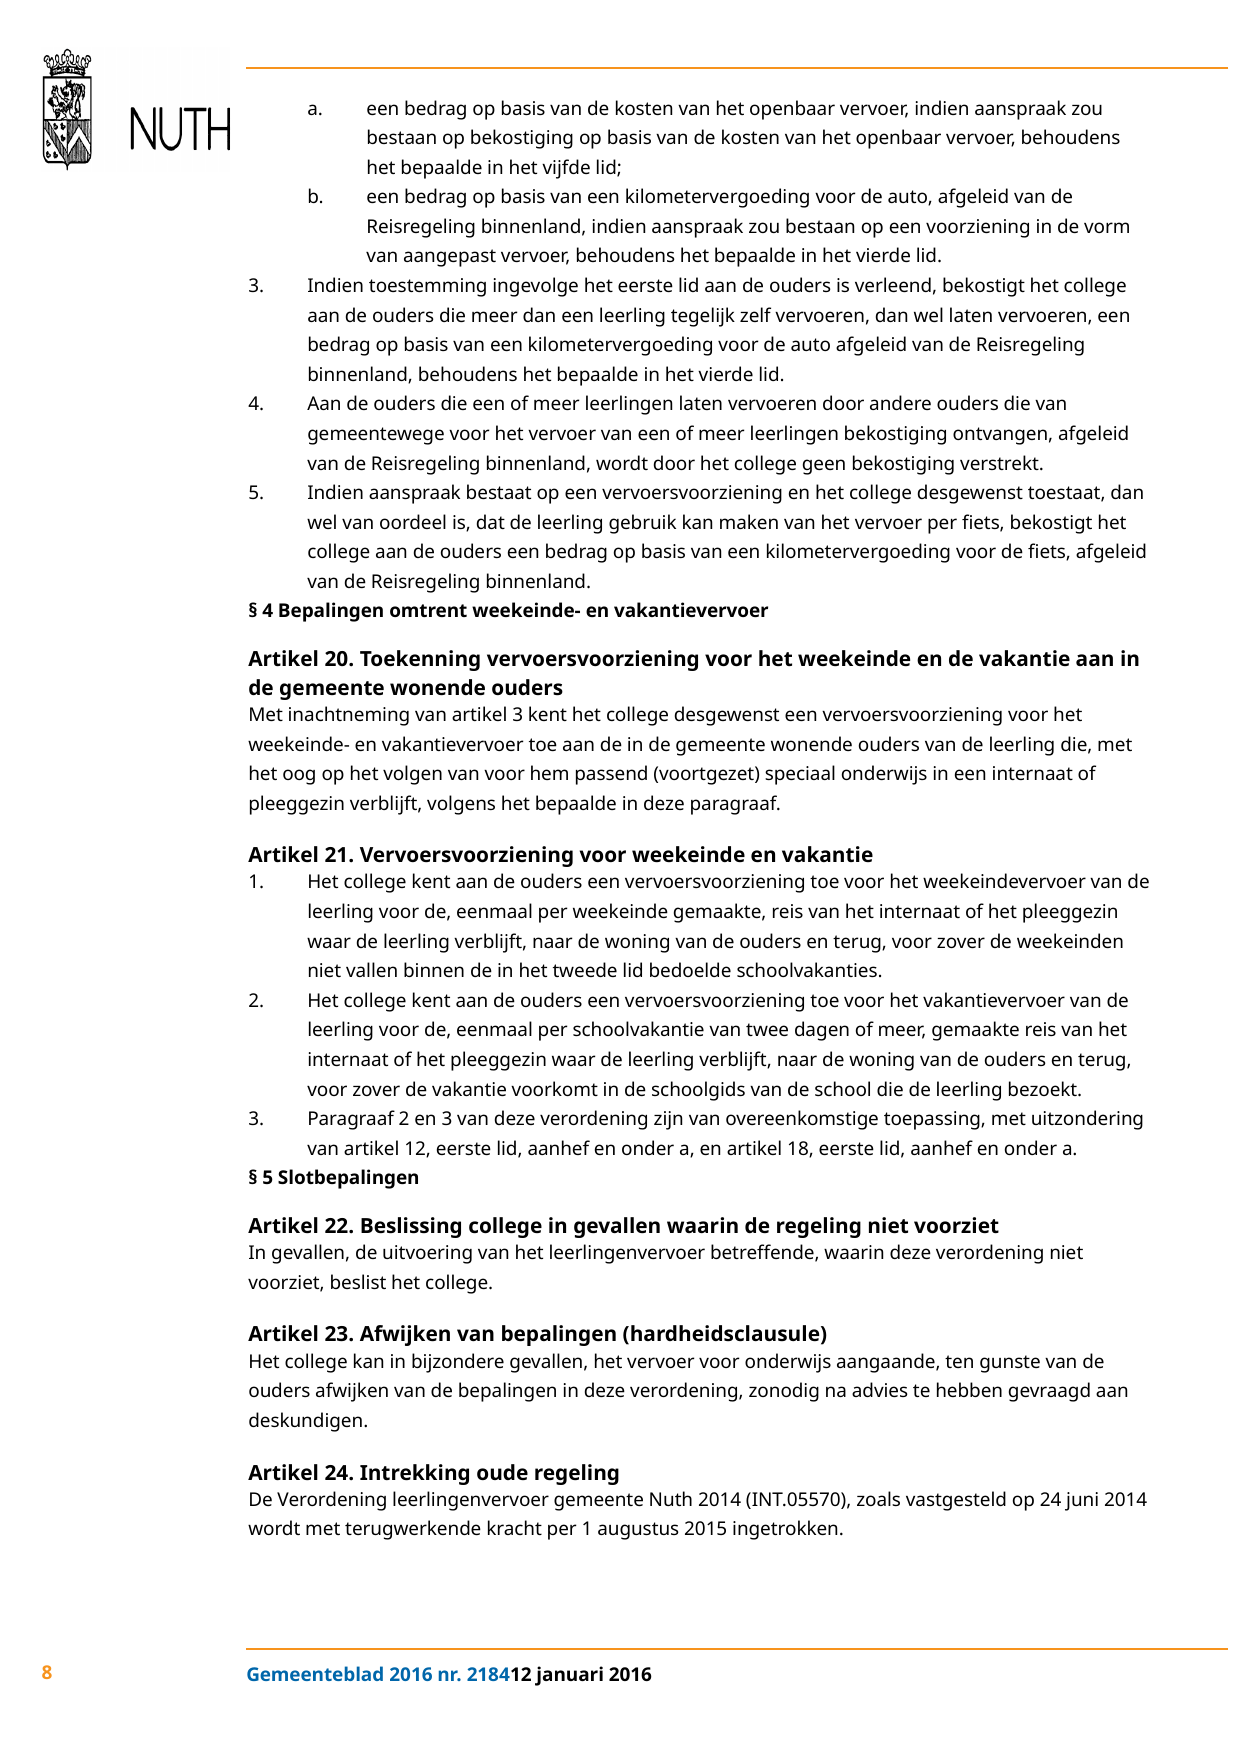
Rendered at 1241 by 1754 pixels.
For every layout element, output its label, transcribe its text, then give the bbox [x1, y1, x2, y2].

list Indien aanspraak bestaat op een vervoersvoorziening en het college desgewenst toestaat, dan wel van oordeel is, dat de leerling gebruik kan maken van het vervoer per fiets, bekostigt het college aan de ouders een bedrag op basis van een kilometervergoeding voor de fiets, afgeleid van de Reisregeling binnenland. [248, 479, 1152, 594]
text Artikel 23. Afwijken van bepalingen (hardheidsclausule) [248, 1319, 1152, 1348]
text Het college kan in bijzondere gevallen, het vervoer voor onderwijs aangaande, ten gunste van de ouders afwijken van de bepalingen in deze verordening, zonodig na advies te hebben gevraagd aan deskundigen. [248, 1348, 1152, 1433]
text Met inachtneming van artikel 3 kent het college desgewenst een vervoersvoorziening voor het weekeinde- en vakantievervoer toe aan de in de gemeente wonende ouders van de leerling die, met het oog op het volgen van voor hem passend (voortgezet) speciaal onderwijs in een internaat of pleeggezin verblijft, volgens het bepaalde in deze paragraaf. [248, 701, 1152, 816]
text § 4 Bepalingen omtrent weekeinde- en vakantievervoer [248, 598, 1152, 623]
text Artikel 20. Toekenning vervoersvoorziening voor het weekeinde en de vakantie aan in de gemeente wonende ouders [248, 644, 1152, 701]
list Paragraaf 2 en 3 van deze verordening zijn van overeenkomstige toepassing, met uitzondering van artikel 12, eerste lid, aanhef en onder a, en artikel 18, eerste lid, aanhef en onder a. [248, 1105, 1152, 1161]
list een bedrag op basis van de kosten van het openbaar vervoer, indien aanspraak zou bestaan op bekostiging op basis van de kosten van het openbaar vervoer, behoudens het bepaalde in het vijfde lid; [307, 95, 1152, 180]
text Artikel 21. Vervoersvoorziening voor weekeinde en vakantie [248, 840, 1152, 869]
text § 5 Slotbepalingen [248, 1164, 1152, 1190]
list Aan de ouders die een of meer leerlingen laten vervoeren door andere ouders die van gemeentewege voor het vervoer van een of meer leerlingen bekostiging ontvangen, afgeleid van de Reisregeling binnenland, wordt door het college geen bekostiging verstrekt. [248, 391, 1152, 476]
list Indien toestemming ingevolge het eerste lid aan de ouders is verleend, bekostigt het college aan de ouders die meer dan een leerling tegelijk zelf vervoeren, dan wel laten vervoeren, een bedrag op basis van een kilometervergoeding voor de auto afgeleid van de Reisregeling binnenland, behoudens het bepaalde in het vierde lid. [248, 272, 1152, 387]
list Het college kent aan de ouders een vervoersvoorziening toe voor het weekeindevervoer van de leerling voor de, eenmaal per weekeinde gemaakte, reis van het internaat of het pleeggezin waar de leerling verblijft, naar de woning van de ouders en terug, voor zover de weekeinden niet vallen binnen de in het tweede lid bedoelde schoolvakanties. [248, 869, 1152, 983]
list een bedrag op basis van een kilometervergoeding voor de auto, afgeleid van de Reisregeling binnenland, indien aanspraak zou bestaan op een voorziening in de vorm van aangepast vervoer, behoudens het bepaalde in het vierde lid. [307, 183, 1152, 268]
text Artikel 24. Intrekking oude regeling [248, 1458, 1152, 1486]
picture [41, 47, 231, 172]
text Artikel 22. Beslissing college in gevallen waarin de regeling niet voorziet [248, 1211, 1152, 1239]
text De Verordening leerlingenvervoer gemeente Nuth 2014 (INT.05570), zoals vastgesteld op 24 juni 2014 wordt met terugwerkende kracht per 1 augustus 2015 ingetrokken. [248, 1486, 1152, 1541]
text In gevallen, de uitvoering van het leerlingenvervoer betreffende, waarin deze verordening niet voorziet, beslist het college. [248, 1239, 1152, 1295]
list Het college kent aan de ouders een vervoersvoorziening toe voor het vakantievervoer van de leerling voor de, eenmaal per schoolvakantie van twee dagen of meer, gemaakte reis van het internaat of het pleeggezin waar de leerling verblijft, naar de woning van de ouders en terug, voor zover de vakantie voorkomt in de schoolgids van de school die de leerling bezoekt. [248, 987, 1152, 1102]
